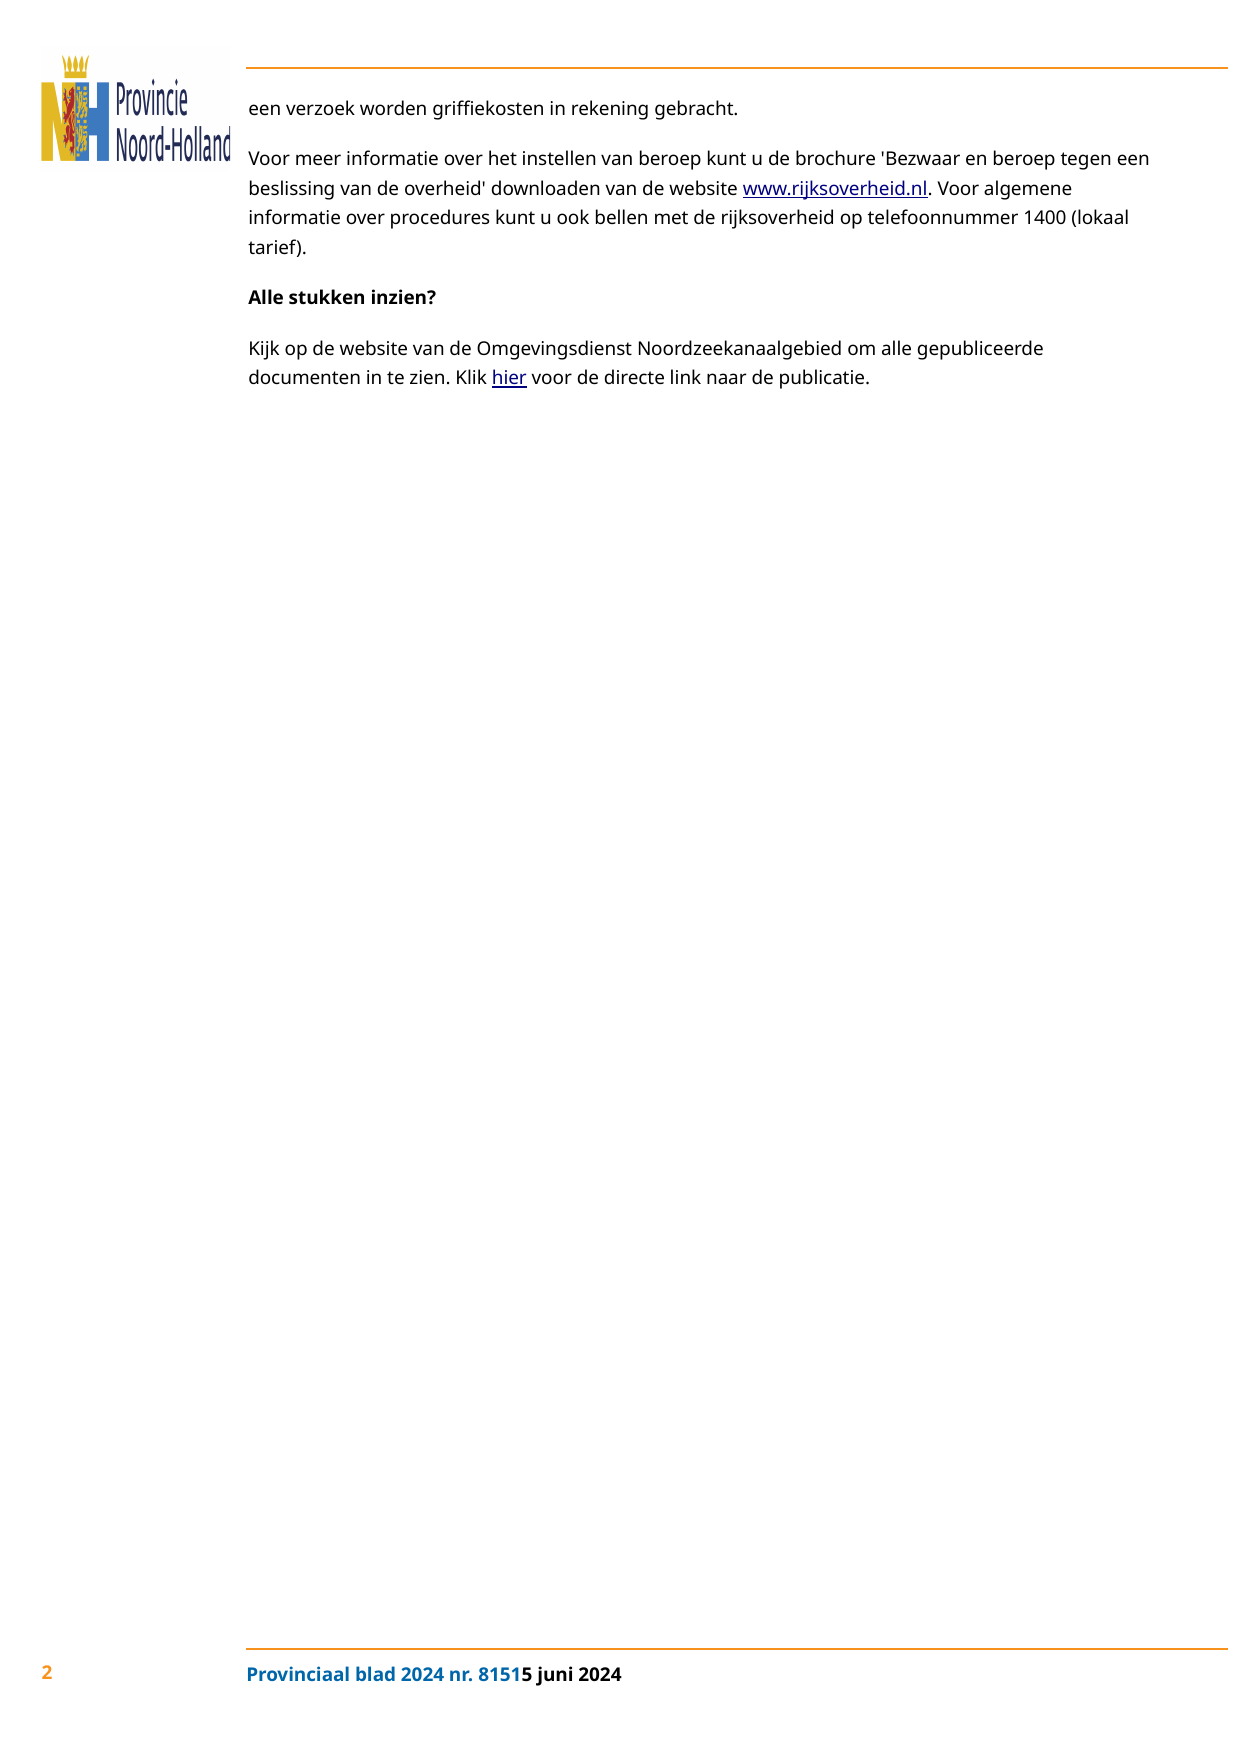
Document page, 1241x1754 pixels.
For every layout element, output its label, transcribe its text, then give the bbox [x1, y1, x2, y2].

text Alle stukken inzien? [248, 284, 1152, 310]
picture [41, 47, 231, 172]
text een verzoek worden griffiekosten in rekening gebracht. [248, 95, 1152, 121]
text Kijk op de website van de Omgevingsdienst Noordzeekanaalgebied om alle gepubliceerde documenten in te zien. Klik hier voor de directe link naar de publicatie. [248, 335, 1152, 390]
text Voor meer informatie over het instellen van beroep kunt u de brochure 'Bezwaar en beroep tegen een beslissing van de overheid' downloaden van de website www.rijksoverheid.nl. Voor algemene informatie over procedures kunt u ook bellen met de rijksoverheid op telefoonnummer 1400 (lokaal tarief). [248, 145, 1152, 260]
